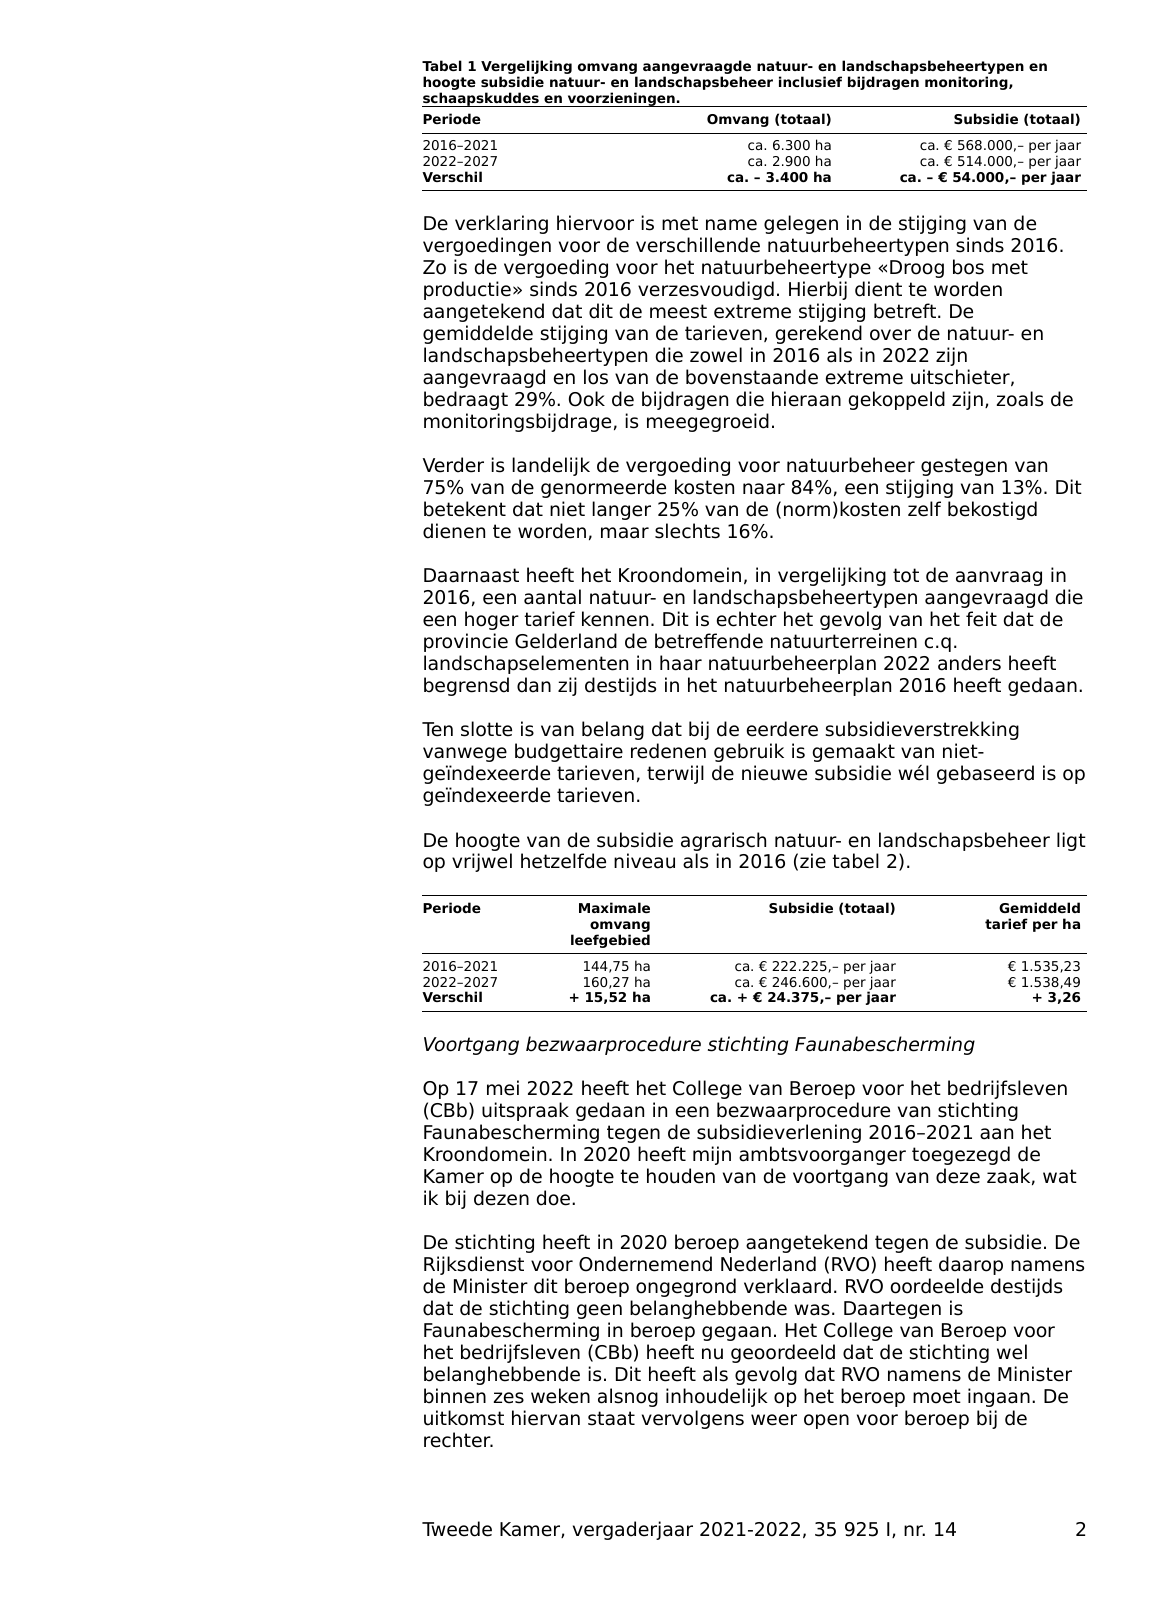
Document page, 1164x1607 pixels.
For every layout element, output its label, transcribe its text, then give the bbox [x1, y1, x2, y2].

table_cell € 1.538,49 [902, 974, 1087, 990]
table_header Gemiddeld tarief per ha [902, 896, 1087, 953]
table_cell 2016–2021 [422, 954, 531, 974]
table_cell Subsidie (totaal) [838, 107, 1087, 132]
table_cell € 1.535,23 [902, 954, 1087, 974]
table_cell Verschil [422, 170, 644, 190]
text De hoogte van de subsidie agrarisch natuur- en landschapsbeheer ligt op vrijwel hetzelfde niveau als in 2016 (zie tabel 2). [422, 829, 1087, 873]
text Op 17 mei 2022 heeft het College van Beroep voor het bedrijfsleven (CBb) uitspraak gedaan in een bezwaarprocedure van stichting Faunabescherming tegen de subsidieverlening 2016–2021 aan het Kroondomein. In 2020 heeft mijn ambtsvoorganger toegezegd de Kamer op de hoogte te houden van de voortgang van deze zaak, wat ik bij dezen doe. [422, 1078, 1087, 1210]
table_header Periode [422, 896, 531, 953]
text Daarnaast heeft het Kroondomein, in vergelijking tot de aanvraag in 2016, een aantal natuur- en landschapsbeheertypen aangevraagd die een hoger tarief kennen. Dit is echter het gevolg van het feit dat de provincie Gelderland de betreffende natuurterreinen c.q. landschapselementen in haar natuurbeheerplan 2022 anders heeft begrensd dan zij destijds in het natuurbeheerplan 2016 heeft gedaan. [422, 565, 1087, 697]
table_cell Periode [422, 107, 644, 132]
table_header Subsidie (totaal) [657, 896, 902, 953]
table_cell 2016–2021 [422, 134, 644, 154]
text De stichting heeft in 2020 beroep aangetekend tegen de subsidie. De Rijksdienst voor Ondernemend Nederland (RVO) heeft daarop namens de Minister dit beroep ongegrond verklaard. RVO oordeelde destijds dat de stichting geen belanghebbende was. Daartegen is Faunabescherming in beroep gegaan. Het College van Beroep voor het bedrijfsleven (CBb) heeft nu geoordeeld dat de stichting wel belanghebbende is. Dit heeft als gevolg dat RVO namens de Minister binnen zes weken alsnog inhoudelijk op het beroep moet ingaan. De uitkomst hiervan staat vervolgens weer open voor beroep bij de rechter. [422, 1232, 1087, 1452]
table_cell ca. € 514.000,– per jaar [838, 154, 1087, 169]
text Ten slotte is van belang dat bij de eerdere subsidieverstrekking vanwege budgettaire redenen gebruik is gemaakt van niet-geïndexeerde tarieven, terwijl de nieuwe subsidie wél gebaseerd is op geïndexeerde tarieven. [422, 719, 1087, 807]
table_header Maximale omvang leefgebied [531, 896, 657, 953]
table_cell ca. € 222.225,– per jaar [657, 954, 902, 974]
table_cell ca. 6.300 ha [644, 134, 837, 154]
table_cell ca. – 3.400 ha [644, 170, 837, 190]
text De verklaring hiervoor is met name gelegen in de stijging van de vergoedingen voor de verschillende natuurbeheertypen sinds 2016. Zo is de vergoeding voor het natuurbeheertype «Droog bos met productie» sinds 2016 verzesvoudigd. Hierbij dient te worden aangetekend dat dit de meest extreme stijging betreft. De gemiddelde stijging van de tarieven, gerekend over de natuur- en landschapsbeheertypen die zowel in 2016 als in 2022 zijn aangevraagd en los van de bovenstaande extreme uitschieter, bedraagt 29%. Ook de bijdragen die hieraan gekoppeld zijn, zoals de monitoringsbijdrage, is meegegroeid. [422, 213, 1087, 433]
subtitle Voortgang bezwaarprocedure stichting Faunabescherming [422, 1034, 1087, 1056]
table_cell 160,27 ha [531, 974, 657, 990]
table_cell 2022–2027 [422, 974, 531, 990]
table_cell 2022–2027 [422, 154, 644, 169]
table_cell ca. – € 54.000,– per jaar [838, 170, 1087, 190]
table_cell ca. + € 24.375,– per jaar [657, 990, 902, 1011]
table_cell Omvang (totaal) [644, 107, 837, 132]
table_cell 144,75 ha [531, 954, 657, 974]
table_cell ca. € 246.600,– per jaar [657, 974, 902, 990]
table_cell + 15,52 ha [531, 990, 657, 1011]
table_header Tabel 1 Vergelijking omvang aangevraagde natuur- en landschapsbeheertypen en hoogte subsidie natuur- en landschapsbeheer inclusief bijdragen monitoring, schaapskuddes en voorzieningen. [422, 59, 1087, 106]
table_cell + 3,26 [902, 990, 1087, 1011]
table_cell ca. 2.900 ha [644, 154, 837, 169]
table_cell Verschil [422, 990, 531, 1011]
text Verder is landelijk de vergoeding voor natuurbeheer gestegen van 75% van de genormeerde kosten naar 84%, een stijging van 13%. Dit betekent dat niet langer 25% van de (norm)kosten zelf bekostigd dienen te worden, maar slechts 16%. [422, 455, 1087, 543]
table_cell ca. € 568.000,– per jaar [838, 134, 1087, 154]
